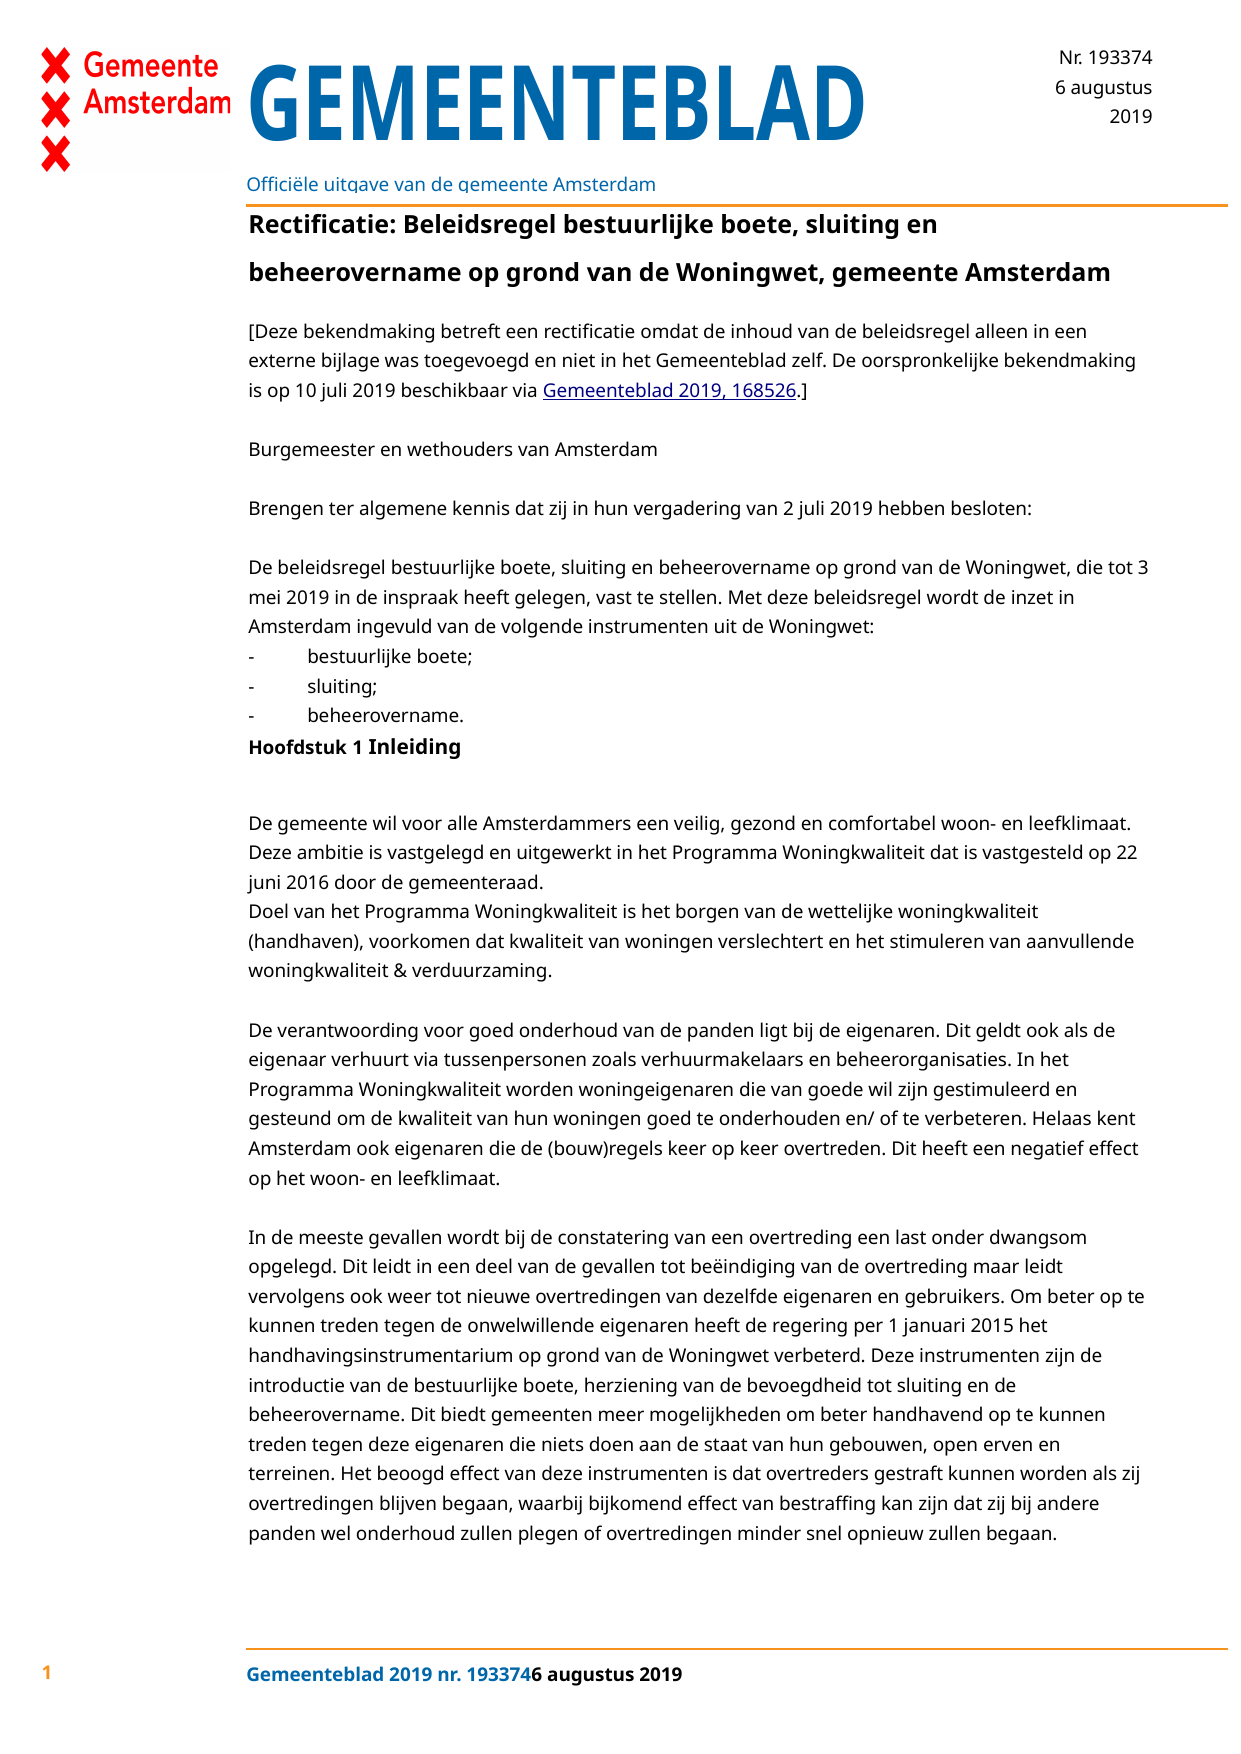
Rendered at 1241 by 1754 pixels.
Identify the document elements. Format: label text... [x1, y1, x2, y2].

text De verantwoording voor goed onderhoud van de panden ligt bij de eigenaren. Dit geldt ook als de eigenaar verhuurt via tussenpersonen zoals verhuurmakelaars en beheerorganisaties. In het Programma Woningkwaliteit worden woningeigenaren die van goede wil zijn gestimuleerd en gesteund om de kwaliteit van hun woningen goed te onderhouden en/ of te verbeteren. Helaas kent Amsterdam ook eigenaren die de (bouw)regels keer op keer overtreden. Dit heeft een negatief effect op het woon- en leefklimaat. [248, 1017, 1152, 1191]
text De beleidsregel bestuurlijke boete, sluiting en beheerovername op grond van de Woningwet, die tot 3 mei 2019 in de inspraak heeft gelegen, vast te stellen. Met deze beleidsregel wordt de inzet in Amsterdam ingevuld van de volgende instrumenten uit de Woningwet: [248, 554, 1152, 639]
text Brengen ter algemene kennis dat zij in hun vergadering van 2 juli 2019 hebben besloten: [248, 495, 1152, 521]
text Rectificatie: Beleidsregel bestuurlijke boete, sluiting en beheerovername op grond van de Woningwet, gemeente Amsterdam [248, 207, 1152, 288]
text Burgemeester en wethouders van Amsterdam [248, 436, 1152, 462]
list beheerovername. [248, 702, 1152, 728]
text De gemeente wil voor alle Amsterdammers een veilig, gezond en comfortabel woon- en leefklimaat. Deze ambitie is vastgelegd en uitgewerkt in het Programma Woningkwaliteit dat is vastgesteld op 22 juni 2016 door de gemeenteraad. [248, 810, 1152, 895]
text In de meeste gevallen wordt bij de constatering van een overtreding een last onder dwangsom opgelegd. Dit leidt in een deel van de gevallen tot beëindiging van de overtreding maar leidt vervolgens ook weer tot nieuwe overtredingen van dezelfde eigenaren en gebruikers. Om beter op te kunnen treden tegen de onwelwillende eigenaren heeft de regering per 1 januari 2015 het handhavingsinstrumentarium op grond van de Woningwet verbeterd. Deze instrumenten zijn de introductie van de bestuurlijke boete, herziening van de bevoegdheid tot sluiting en de beheerovername. Dit biedt gemeenten meer mogelijkheden om beter handhavend op te kunnen treden tegen deze eigenaren die niets doen aan de staat van hun gebouwen, open erven en terreinen. Het beoogd effect van deze instrumenten is dat overtreders gestraft kunnen worden als zij overtredingen blijven begaan, waarbij bijkomend effect van bestraffing kan zijn dat zij bij andere panden wel onderhoud zullen plegen of overtredingen minder snel opnieuw zullen begaan. [248, 1224, 1152, 1546]
picture [41, 47, 231, 172]
text Hoofdstuk 1 Inleiding [248, 732, 1152, 761]
list sluiting; [248, 673, 1152, 699]
text Doel van het Programma Woningkwaliteit is het borgen van de wettelijke woningkwaliteit (handhaven), voorkomen dat kwaliteit van woningen verslechtert en het stimuleren van aanvullende woningkwaliteit & verduurzaming. [248, 898, 1152, 983]
text [Deze bekendmaking betreft een rectificatie omdat de inhoud van de beleidsregel alleen in een externe bijlage was toegevoegd en niet in het Gemeenteblad zelf. De oorspronkelijke bekendmaking is op 10 juli 2019 beschikbaar via Gemeenteblad 2019, 168526.] [248, 318, 1152, 403]
list bestuurlijke boete; [248, 643, 1152, 669]
